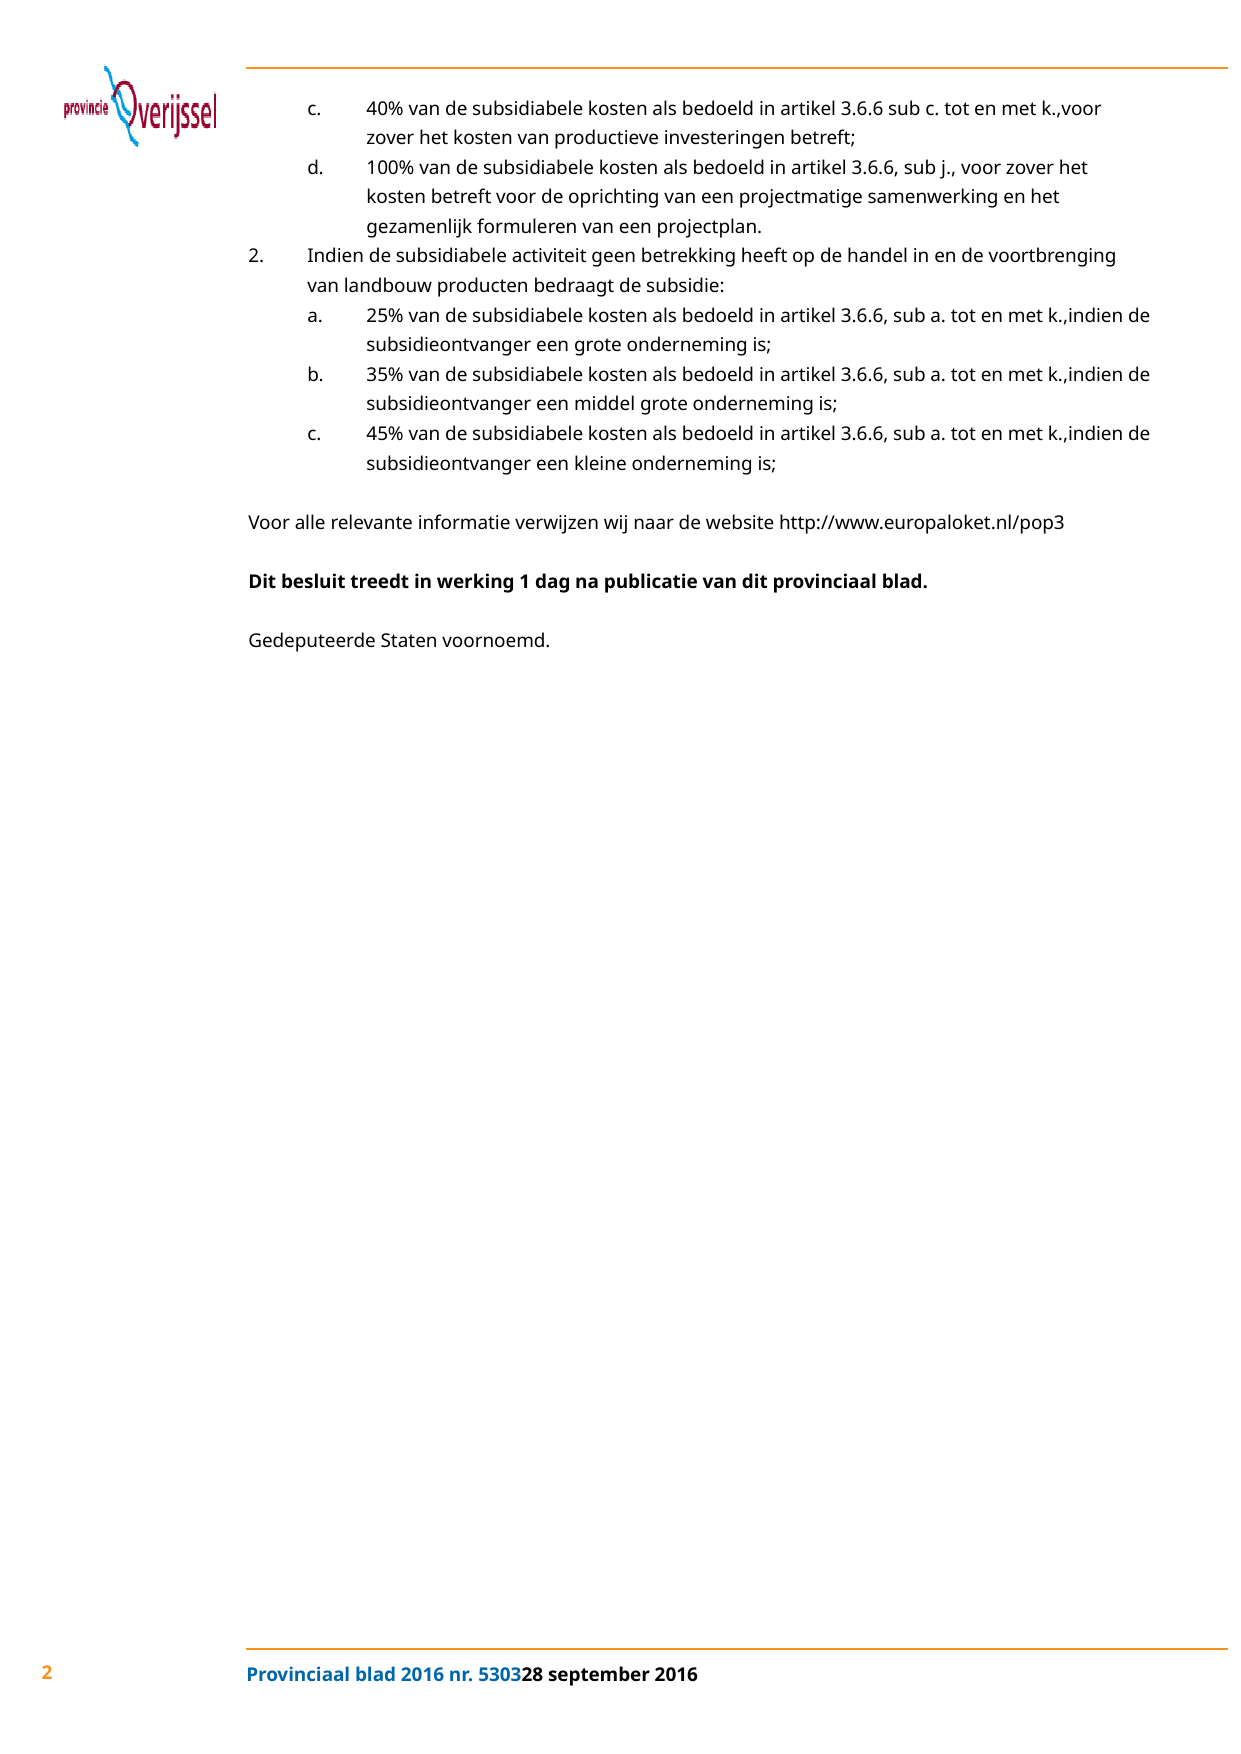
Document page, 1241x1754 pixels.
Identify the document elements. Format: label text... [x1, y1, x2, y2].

picture [41, 47, 231, 172]
list Indien de subsidiabele activiteit geen betrekking heeft op de handel in en de voortbrenging van landbouw producten bedraagt de subsidie: [248, 243, 1152, 298]
text Gedeputeerde Staten voornoemd. [248, 627, 1152, 653]
list 25% van de subsidiabele kosten als bedoeld in artikel 3.6.6, sub a. tot en met k.,indien de subsidieontvanger een grote onderneming is; [307, 302, 1152, 357]
text Voor alle relevante informatie verwijzen wij naar de website http://www.europaloket.nl/pop3 [248, 509, 1152, 535]
list 100% van de subsidiabele kosten als bedoeld in artikel 3.6.6, sub j., voor zover het kosten betreft voor de oprichting van een projectmatige samenwerking en het gezamenlijk formuleren van een projectplan. [307, 154, 1152, 239]
list 35% van de subsidiabele kosten als bedoeld in artikel 3.6.6, sub a. tot en met k.,indien de subsidieontvanger een middel grote onderneming is; [307, 361, 1152, 416]
list 40% van de subsidiabele kosten als bedoeld in artikel 3.6.6 sub c. tot en met k.,voor zover het kosten van productieve investeringen betreft; [307, 95, 1152, 150]
text Dit besluit treedt in werking 1 dag na publicatie van dit provinciaal blad. [248, 568, 1152, 594]
list 45% van de subsidiabele kosten als bedoeld in artikel 3.6.6, sub a. tot en met k.,indien de subsidieontvanger een kleine onderneming is; [307, 420, 1152, 476]
